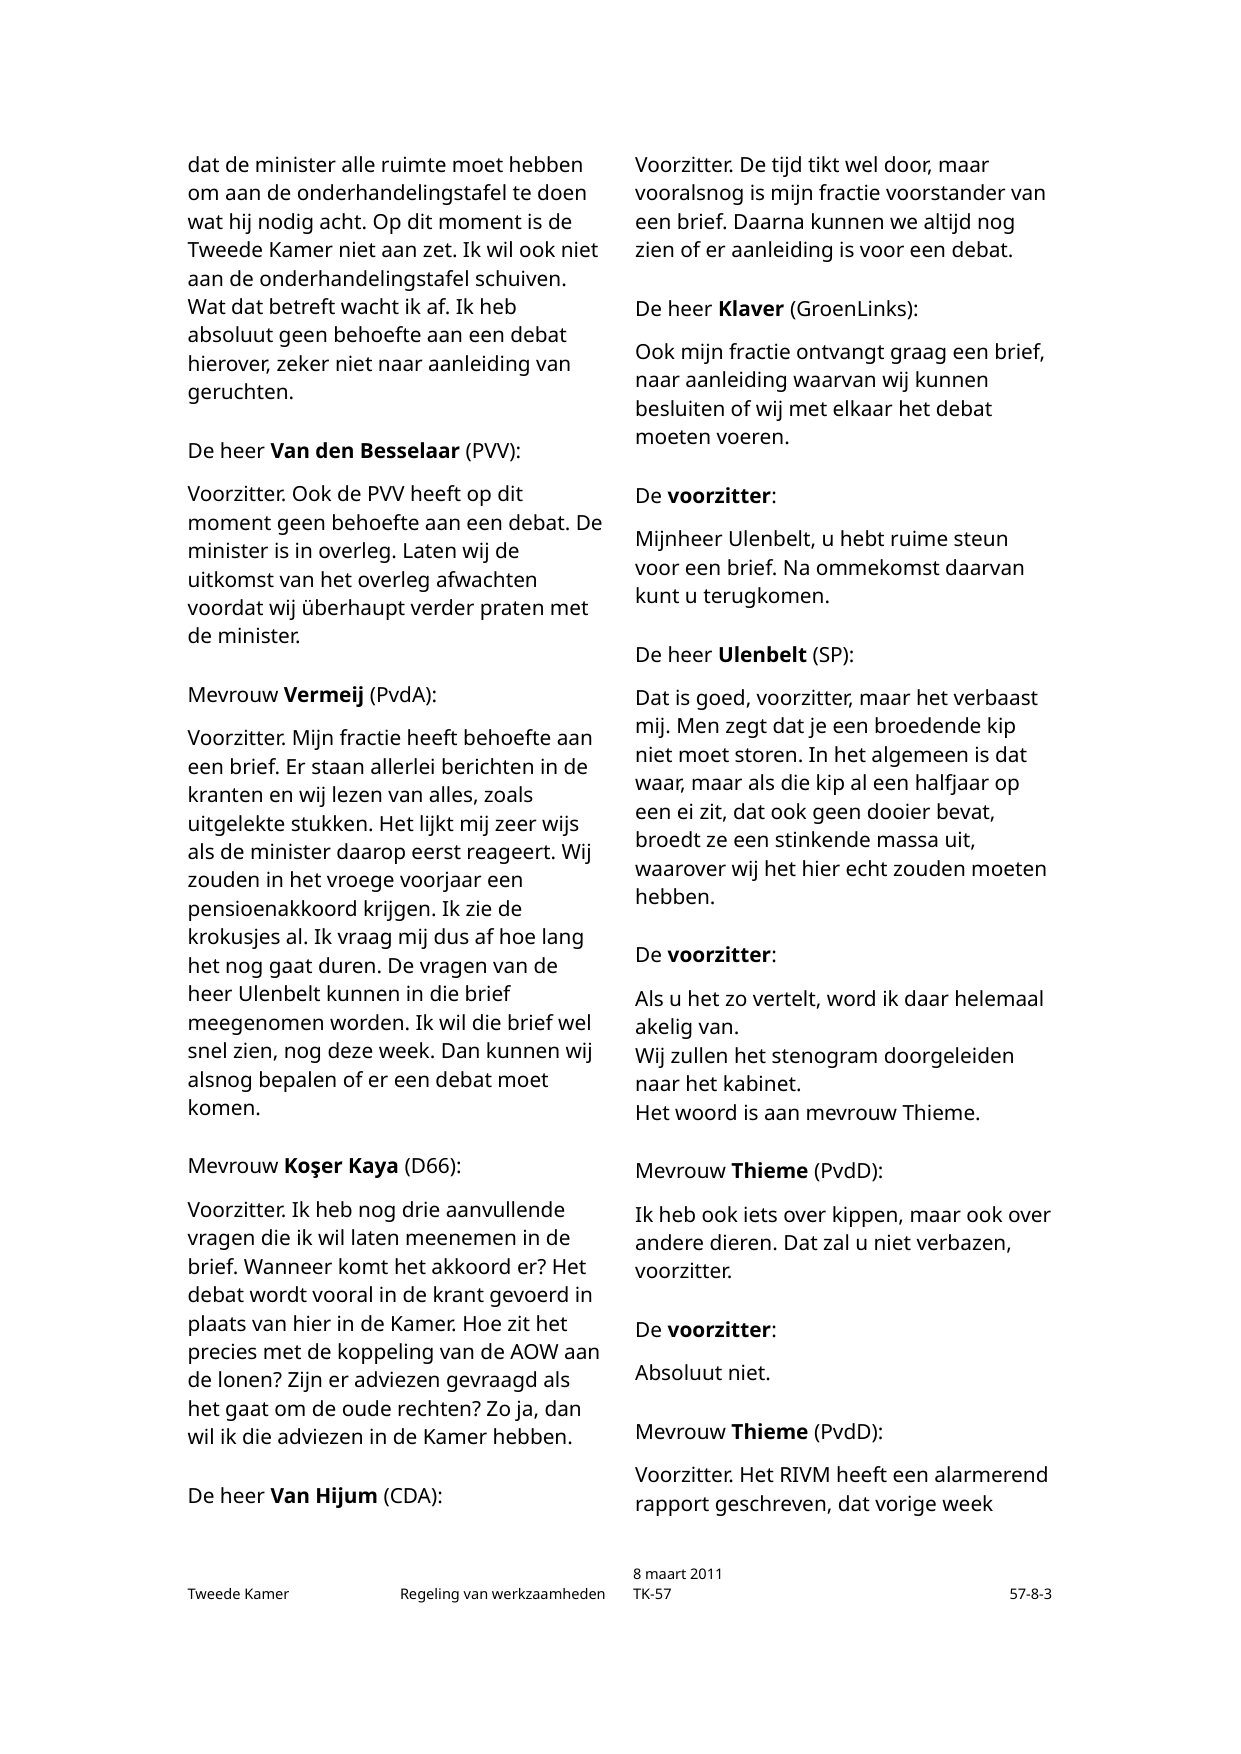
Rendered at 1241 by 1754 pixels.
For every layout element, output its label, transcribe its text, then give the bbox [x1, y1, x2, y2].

text Mevrouw Koşer Kaya (D66): [187, 1152, 605, 1180]
text Absoluut niet. [635, 1358, 1053, 1387]
text De voorzitter: [635, 481, 1053, 509]
text Het woord is aan mevrouw Thieme. [635, 1098, 1053, 1126]
text Als u het zo vertelt, word ik daar helemaal akelig van. [635, 984, 1053, 1041]
text De heer Ulenbelt (SP): [635, 640, 1053, 668]
text Voorzitter. Het RIVM heeft een alarmerend rapport geschreven, dat vorige week [635, 1460, 1053, 1517]
text Wij zullen het stenogram doorgeleiden naar het kabinet. [635, 1041, 1053, 1098]
text Ik heb ook iets over kippen, maar ook over andere dieren. Dat zal u niet verbazen, voorzitter. [635, 1200, 1053, 1285]
text De heer Klaver (GroenLinks): [635, 294, 1053, 322]
text Mevrouw Vermeij (PvdA): [187, 680, 605, 708]
text De voorzitter: [635, 941, 1053, 969]
text Mevrouw Thieme (PvdD): [635, 1156, 1053, 1185]
text Voorzitter. Ook de PVV heeft op dit moment geen behoefte aan een debat. De minister is in overleg. Laten wij de uitkomst van het overleg afwachten voordat wij überhaupt verder praten met de minister. [187, 479, 605, 650]
text Voorzitter. De tijd tikt wel door, maar vooralsnog is mijn fractie voorstander van een brief. Daarna kunnen we altijd nog zien of er aanleiding is voor een debat. [635, 150, 1053, 264]
text Mijnheer Ulenbelt, u hebt ruime steun voor een brief. Na ommekomst daarvan kunt u terugkomen. [635, 524, 1053, 610]
text De heer Van Hijum (CDA): [187, 1481, 605, 1509]
text Voorzitter. Mijn fractie heeft behoefte aan een brief. Er staan allerlei berichten in de kranten en wij lezen van alles, zoals uitgelekte stukken. Het lijkt mij zeer wijs als de minister daarop eerst reageert. Wij zouden in het vroege voorjaar een pensioenakkoord krijgen. Ik zie de krokusjes al. Ik vraag mij dus af hoe lang het nog gaat duren. De vragen van de heer Ulenbelt kunnen in die brief meegenomen worden. Ik wil die brief wel snel zien, nog deze week. Dan kunnen wij alsnog bepalen of er een debat moet komen. [187, 723, 605, 1122]
text Mevrouw Thieme (PvdD): [635, 1417, 1053, 1445]
text Ook mijn fractie ontvangt graag een brief, naar aanleiding waarvan wij kunnen besluiten of wij met elkaar het debat moeten voeren. [635, 337, 1053, 451]
text dat de minister alle ruimte moet hebben om aan de onderhandelingstafel te doen wat hij nodig acht. Op dit moment is de Tweede Kamer niet aan zet. Ik wil ook niet aan de onderhandelingstafel schuiven. Wat dat betreft wacht ik af. Ik heb absoluut geen behoefte aan een debat hierover, zeker niet naar aanleiding van geruchten. [187, 150, 605, 406]
text Voorzitter. Ik heb nog drie aanvullende vragen die ik wil laten meenemen in de brief. Wanneer komt het akkoord er? Het debat wordt vooral in de krant gevoerd in plaats van hier in de Kamer. Hoe zit het precies met de koppeling van de AOW aan de lonen? Zijn er adviezen gevraagd als het gaat om de oude rechten? Zo ja, dan wil ik die adviezen in de Kamer hebben. [187, 1195, 605, 1451]
text De heer Van den Besselaar (PVV): [187, 436, 605, 464]
text Dat is goed, voorzitter, maar het verbaast mij. Men zegt dat je een broedende kip niet moet storen. In het algemeen is dat waar, maar als die kip al een halfjaar op een ei zit, dat ook geen dooier bevat, broedt ze een stinkende massa uit, waarover wij het hier echt zouden moeten hebben. [635, 683, 1053, 911]
text De voorzitter: [635, 1315, 1053, 1343]
